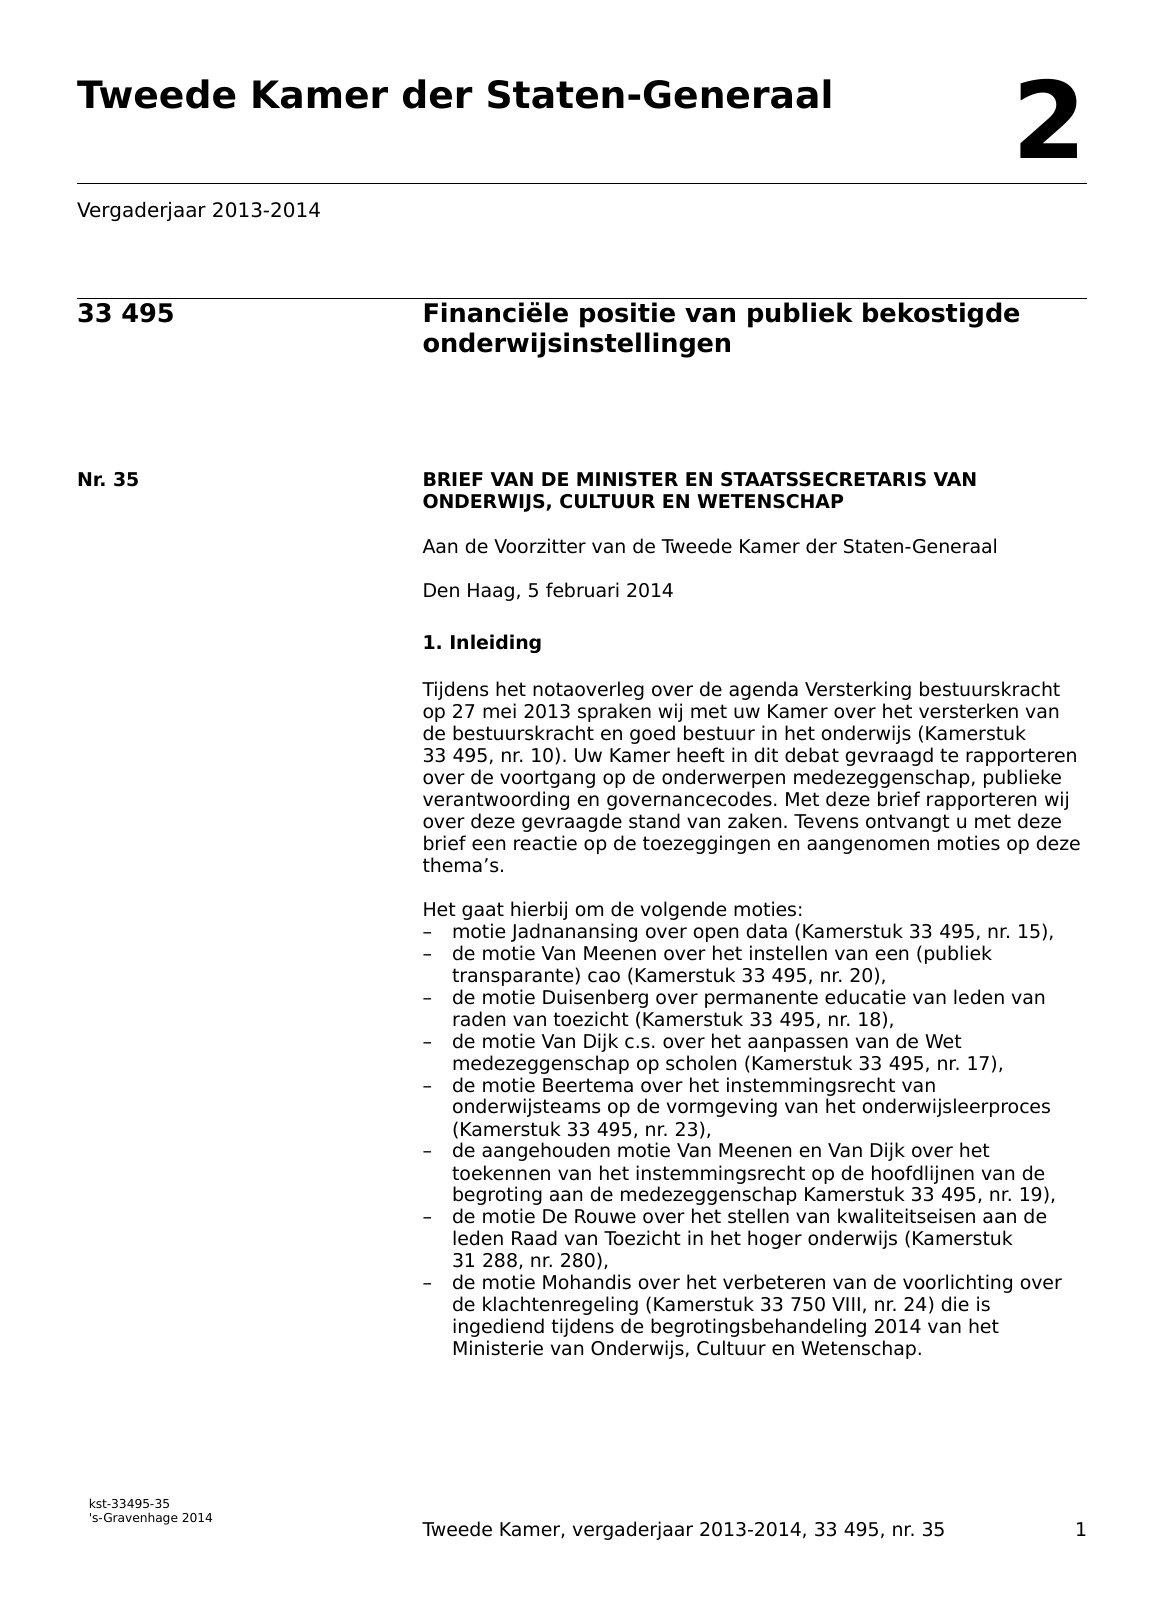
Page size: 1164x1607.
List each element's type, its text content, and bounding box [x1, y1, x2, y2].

text Tijdens het notaoverleg over de agenda Versterking bestuurskracht op 27 mei 2013 spraken wij met uw Kamer over het versterken van de bestuurskracht en goed bestuur in het onderwijs (Kamerstuk 33 495, nr. 10). Uw Kamer heeft in dit debat gevraagd te rapporteren over de voortgang op de onderwerpen medezeggenschap, publieke verantwoording en governancecodes. Met deze brief rapporteren wij over deze gevraagde stand van zaken. Tevens ontvangt u met deze brief een reactie op de toezeggingen en aangenomen moties op deze thema’s. [422, 679, 1087, 876]
subtitle Nr. 35 BRIEF VAN DE MINISTER EN STAATSSECRETARIS VAN ONDERWIJS, CULTUUR EN WETENSCHAP [77, 469, 1087, 513]
table_header 2 [886, 59, 1087, 183]
table_header Tweede Kamer der Staten-Generaal [77, 59, 886, 183]
subtitle 1. Inleiding [422, 632, 1087, 654]
text – de motie De Rouwe over het stellen van kwaliteitseisen aan de leden Raad van Toezicht in het hoger onderwijs (Kamerstuk 31 288, nr. 280), [422, 1206, 1087, 1272]
text Het gaat hierbij om de volgende moties: [422, 899, 1087, 921]
text – de motie Mohandis over het verbeteren van de voorlichting over de klachtenregeling (Kamerstuk 33 750 VIII, nr. 24) die is ingediend tijdens de begrotingsbehandeling 2014 van het Ministerie van Onderwijs, Cultuur en Wetenschap. [422, 1272, 1087, 1360]
text – de motie Beertema over het instemmingsrecht van onderwijsteams op de vormgeving van het onderwijsleerproces (Kamerstuk 33 495, nr. 23), [422, 1074, 1087, 1140]
text kst-33495-35 [88, 1497, 323, 1511]
text Aan de Voorzitter van de Tweede Kamer der Staten-Generaal [422, 536, 1087, 557]
text – de aangehouden motie Van Meenen en Van Dijk over het toekennen van het instemmingsrecht op de hoofdlijnen van de begroting aan de medezeggenschap Kamerstuk 33 495, nr. 19), [422, 1140, 1087, 1206]
text 's-Gravenhage 2014 [88, 1511, 323, 1525]
text – de motie Duisenberg over permanente educatie van leden van raden van toezicht (Kamerstuk 33 495, nr. 18), [422, 987, 1087, 1031]
text – de motie Van Dijk c.s. over het aanpassen van de Wet medezeggenschap op scholen (Kamerstuk 33 495, nr. 17), [422, 1031, 1087, 1074]
table_cell Vergaderjaar 2013-2014 [77, 184, 1087, 298]
text – de motie Van Meenen over het instellen van een (publiek transparante) cao (Kamerstuk 33 495, nr. 20), [422, 943, 1087, 987]
subtitle 33 495 Financiële positie van publiek bekostigde onderwijsinstellingen [77, 299, 1087, 358]
text – motie Jadnanansing over open data (Kamerstuk 33 495, nr. 15), [422, 921, 1087, 943]
text Den Haag, 5 februari 2014 [422, 580, 1087, 602]
